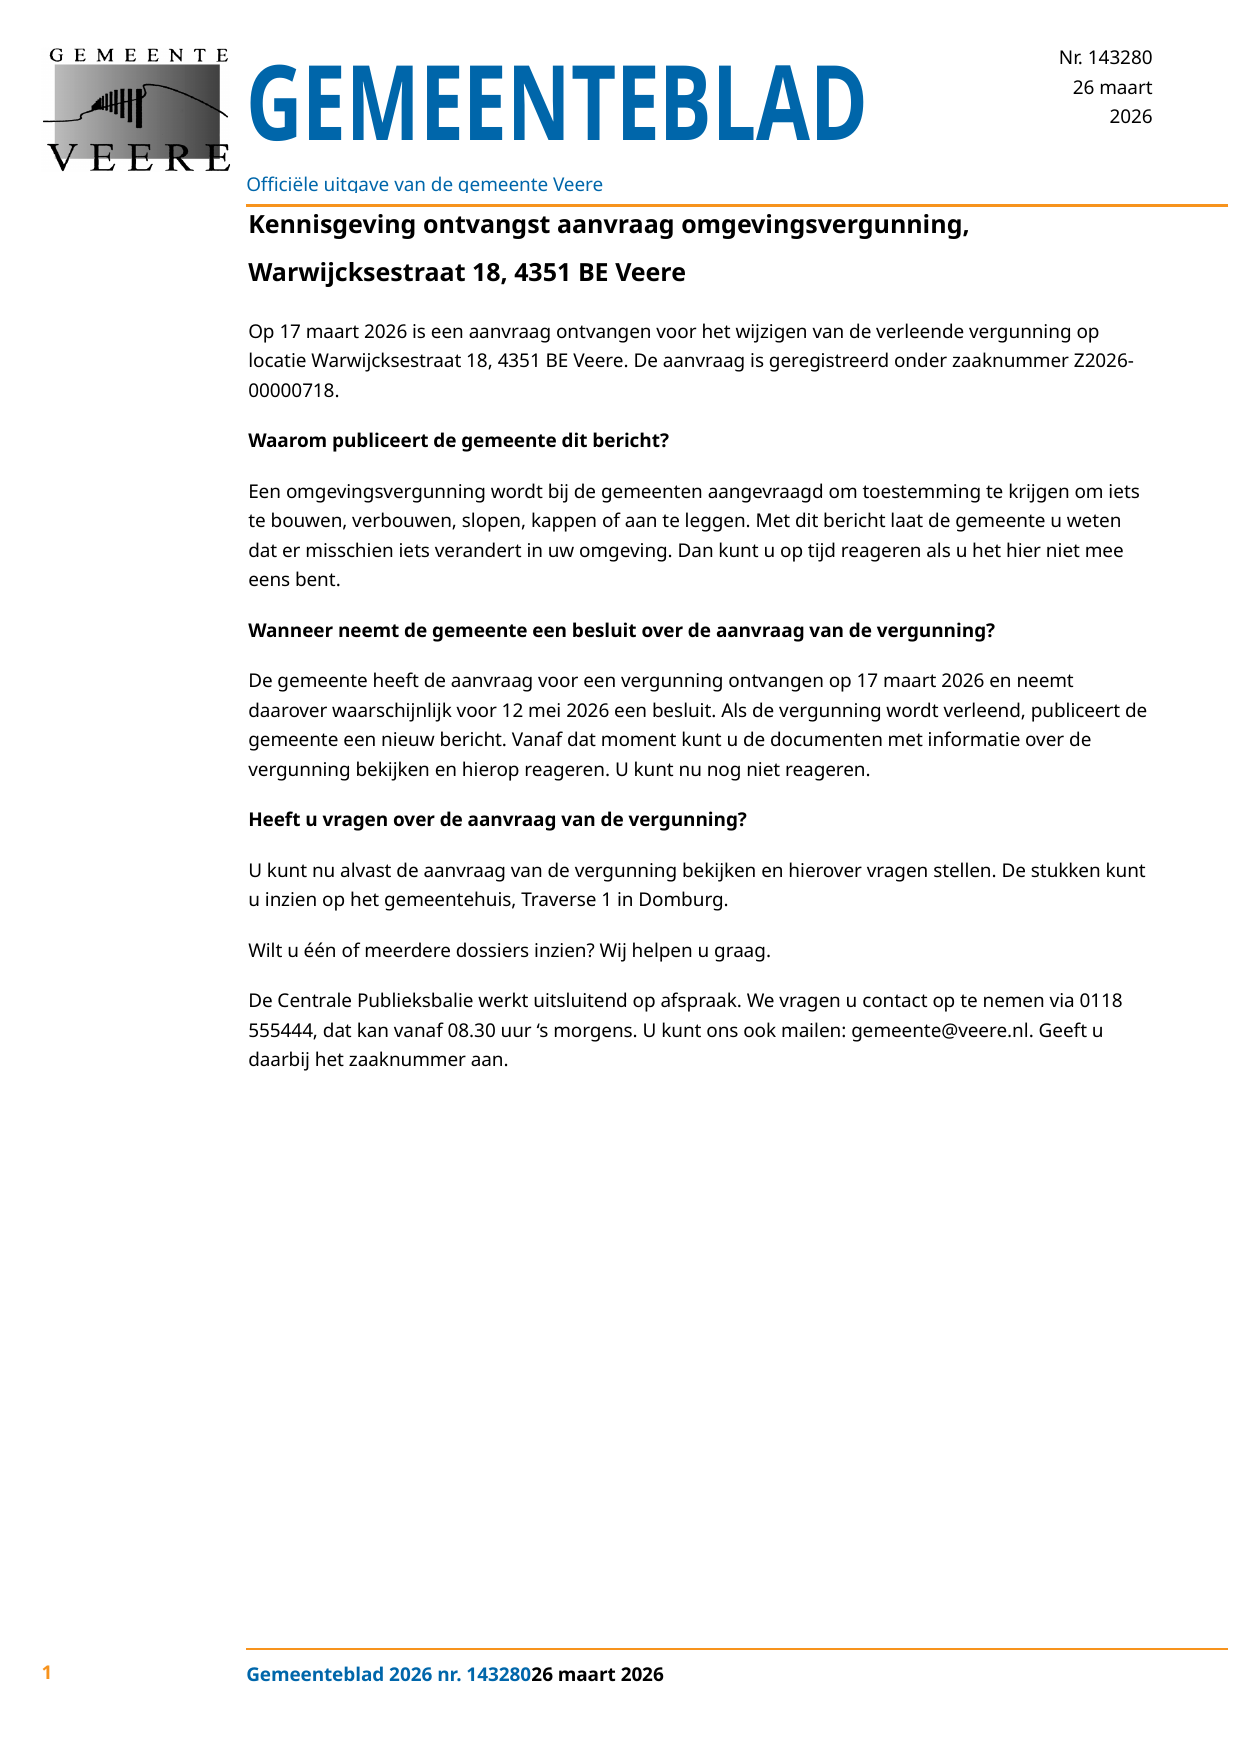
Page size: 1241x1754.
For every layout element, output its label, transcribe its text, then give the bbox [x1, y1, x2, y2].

text De Centrale Publieksbalie werkt uitsluitend op afspraak. We vragen u contact op te nemen via 0118 555444, dat kan vanaf 08.30 uur ‘s morgens. U kunt ons ook mailen: gemeente@veere.nl. Geeft u daarbij het zaaknummer aan. [248, 987, 1152, 1072]
text Een omgevingsvergunning wordt bij de gemeenten aangevraagd om toestemming te krijgen om iets te bouwen, verbouwen, slopen, kappen of aan te leggen. Met dit bericht laat de gemeente u weten dat er misschien iets verandert in uw omgeving. Dan kunt u op tijd reageren als u het hier niet mee eens bent. [248, 478, 1152, 592]
text De gemeente heeft de aanvraag voor een vergunning ontvangen op 17 maart 2026 en neemt daarover waarschijnlijk voor 12 mei 2026 een besluit. Als de vergunning wordt verleend, publiceert de gemeente een nieuw bericht. Vanaf dat moment kunt u de documenten met informatie over de vergunning bekijken en hierop reageren. U kunt nu nog niet reageren. [248, 667, 1152, 782]
text Waarom publiceert de gemeente dit bericht? [248, 427, 1152, 453]
text U kunt nu alvast de aanvraag van de vergunning bekijken en hierover vragen stellen. De stukken kunt u inzien op het gemeentehuis, Traverse 1 in Domburg. [248, 857, 1152, 912]
text Kennisgeving ontvangst aanvraag omgevingsvergunning, Warwijcksestraat 18, 4351 BE Veere [248, 207, 1152, 288]
text Op 17 maart 2026 is een aanvraag ontvangen voor het wijzigen van de verleende vergunning op locatie Warwijcksestraat 18, 4351 BE Veere. De aanvraag is geregistreerd onder zaaknummer Z2026-00000718. [248, 318, 1152, 403]
text Heeft u vragen over de aanvraag van de vergunning? [248, 807, 1152, 832]
picture [41, 47, 231, 172]
text Wilt u één of meerdere dossiers inzien? Wij helpen u graag. [248, 937, 1152, 963]
text Wanneer neemt de gemeente een besluit over de aanvraag van de vergunning? [248, 617, 1152, 643]
